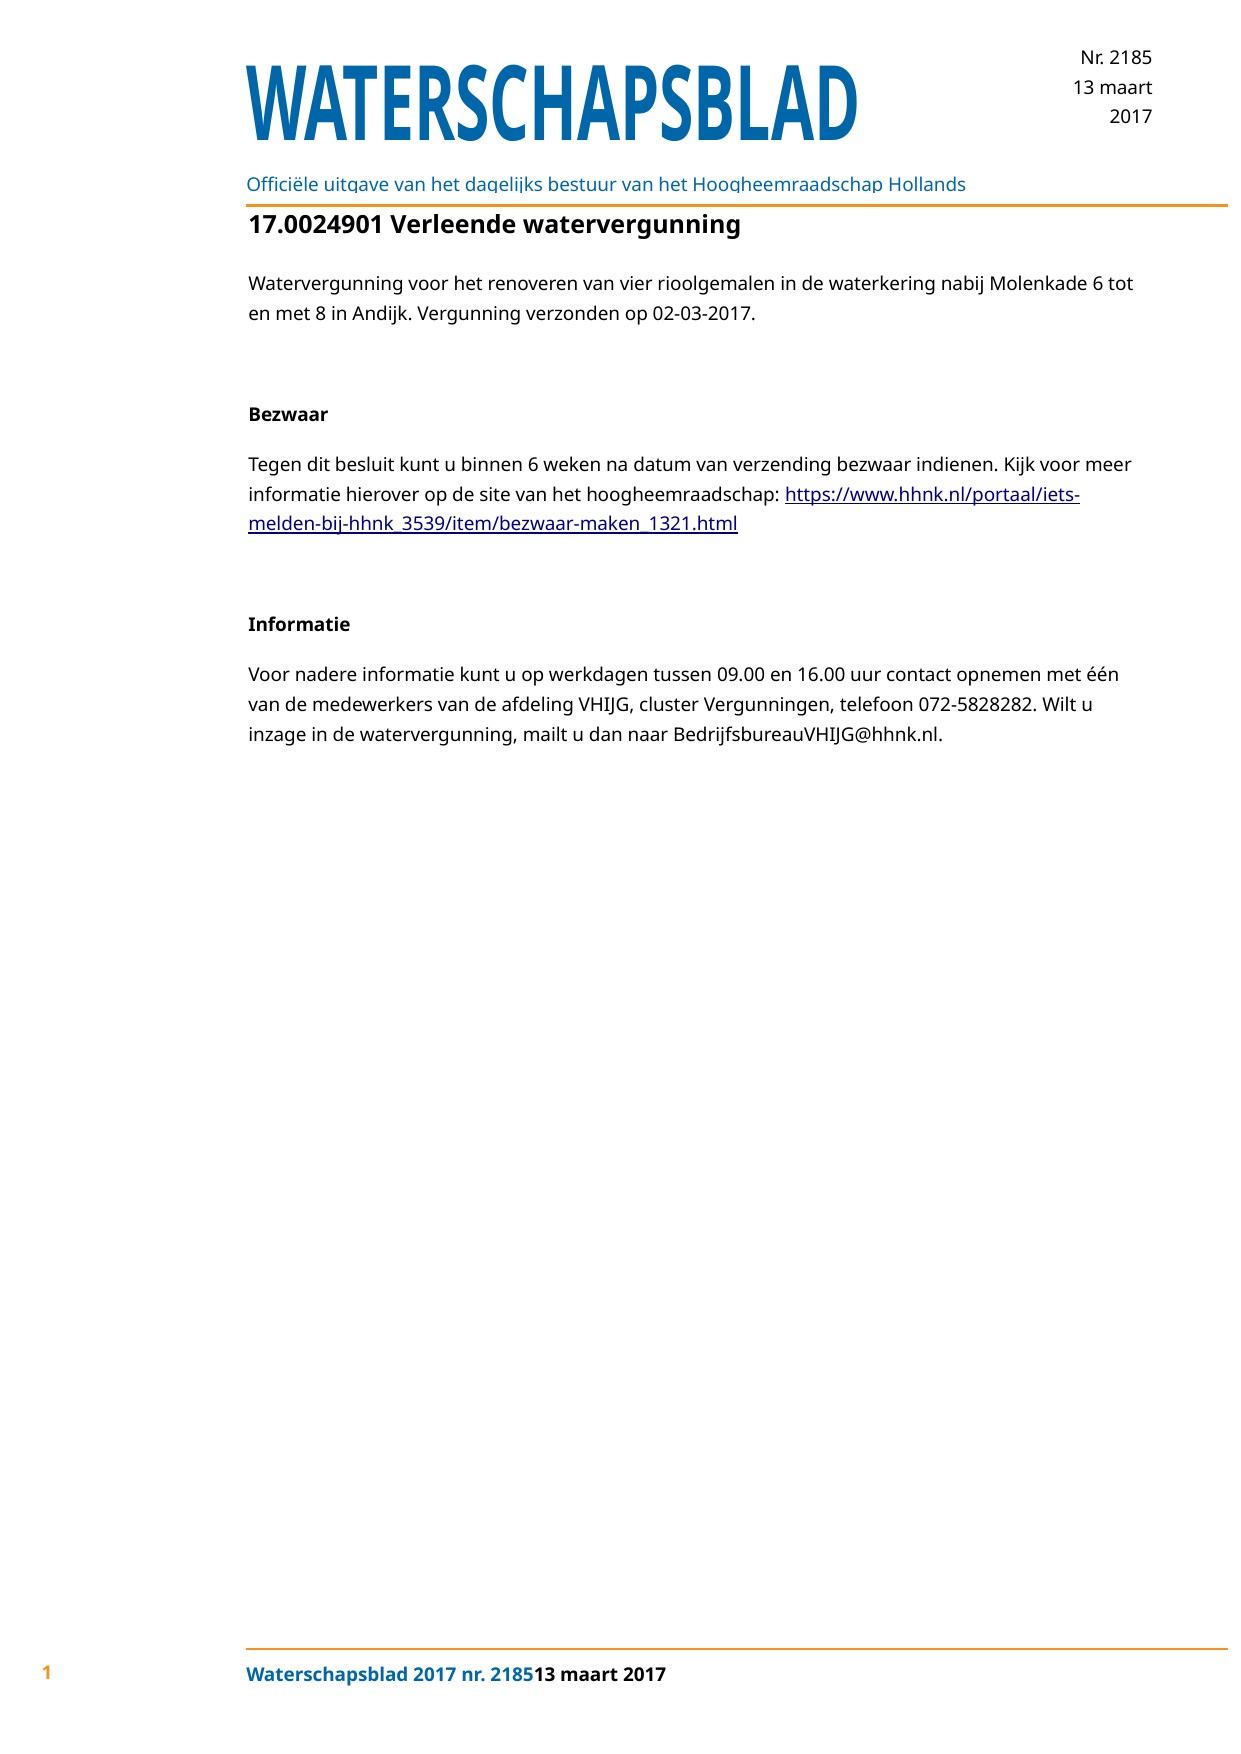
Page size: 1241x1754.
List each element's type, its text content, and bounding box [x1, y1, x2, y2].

text Informatie [248, 611, 1152, 637]
picture [41, 47, 231, 172]
text Tegen dit besluit kunt u binnen 6 weken na datum van verzending bezwaar indienen. Kijk voor meer informatie hierover op de site van het hoogheemraadschap: https://www.hhnk.nl/portaal/iets-melden-bij-hhnk_3539/item/bezwaar-maken_1321.html [248, 451, 1152, 536]
text 17.0024901 Verleende watervergunning [248, 207, 1152, 241]
text Watervergunning voor het renoveren van vier rioolgemalen in de waterkering nabij Molenkade 6 tot en met 8 in Andijk. Vergunning verzonden op 02-03-2017. [248, 270, 1152, 326]
text Bezwaar [248, 401, 1152, 426]
text Voor nadere informatie kunt u op werkdagen tussen 09.00 en 16.00 uur contact opnemen met één van de medewerkers van de afdeling VHIJG, cluster Vergunningen, telefoon 072-5828282. Wilt u inzage in de watervergunning, mailt u dan naar BedrijfsbureauVHIJG@hhnk.nl. [248, 662, 1152, 746]
